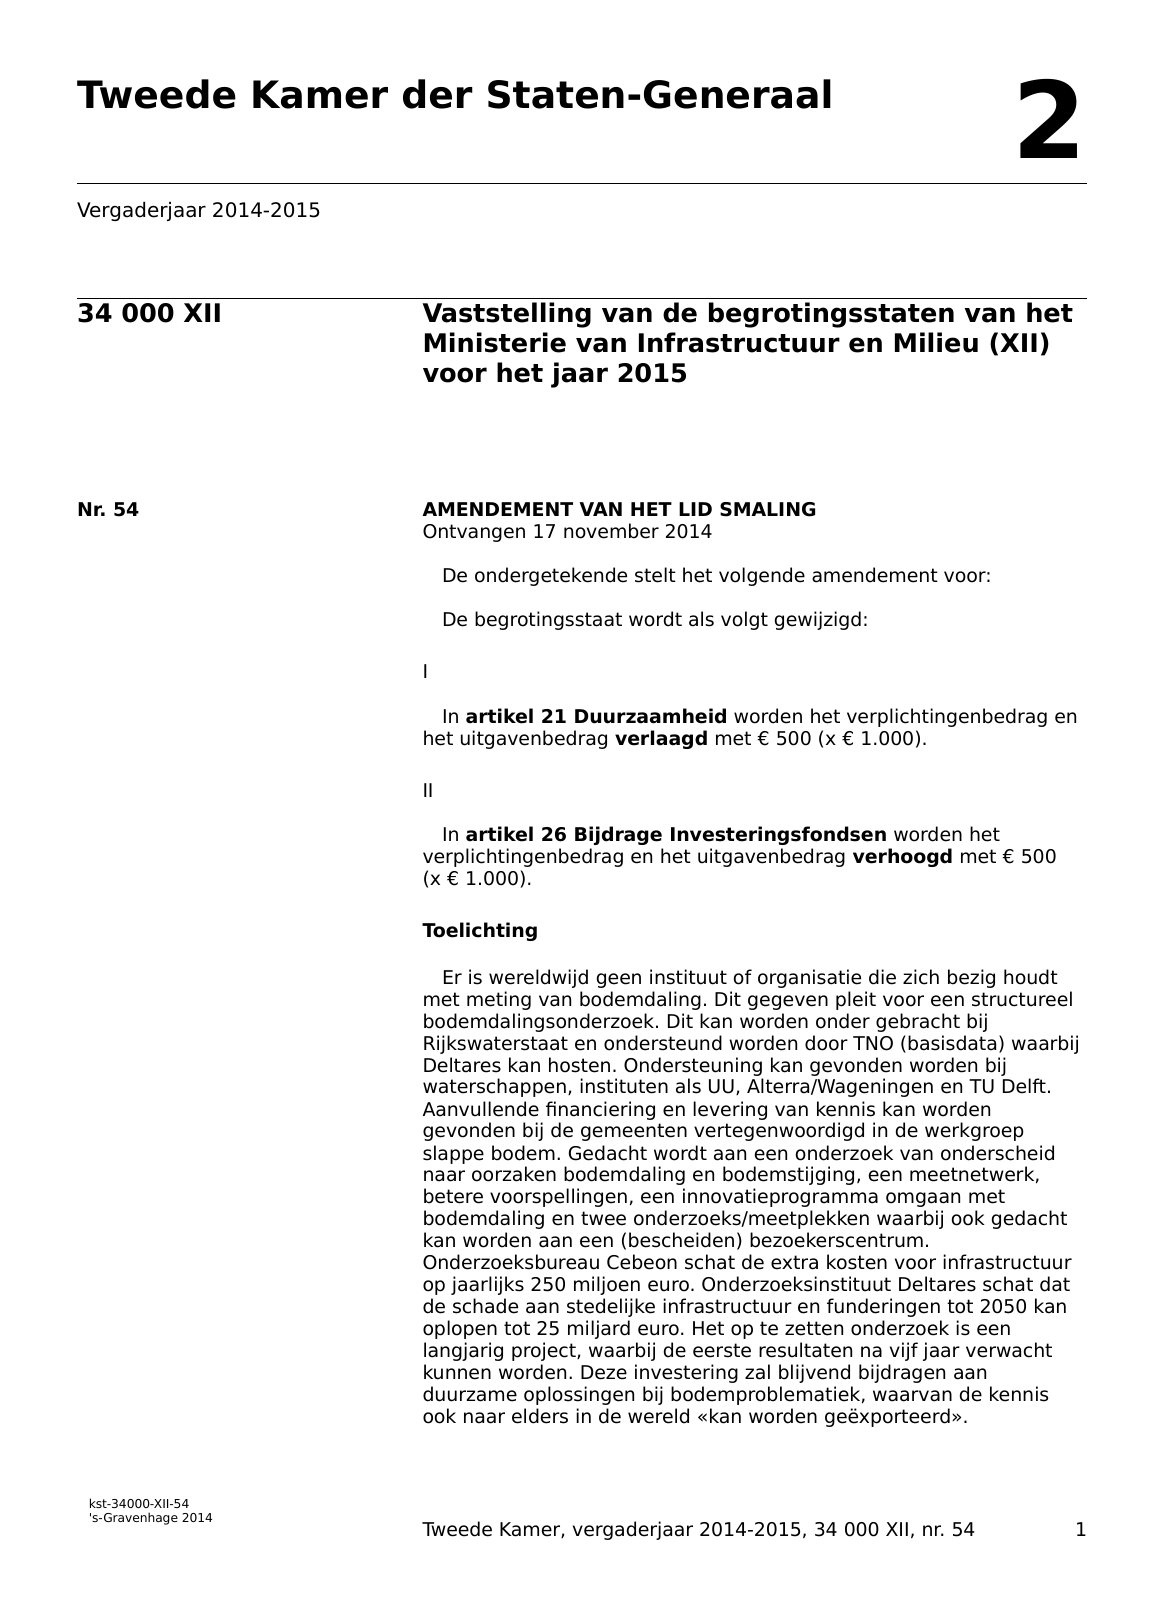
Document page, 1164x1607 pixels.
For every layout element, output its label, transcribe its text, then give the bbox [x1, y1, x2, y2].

text De ondergetekende stelt het volgende amendement voor: [422, 565, 1087, 587]
subtitle I [422, 661, 1087, 683]
table_cell Vergaderjaar 2014-2015 [77, 184, 1087, 298]
text 's-Gravenhage 2014 [88, 1511, 323, 1525]
text In artikel 21 Duurzaamheid worden het verplichtingenbedrag en het uitgavenbedrag verlaagd met € 500 (x € 1.000). [422, 706, 1087, 749]
text kst-34000-XII-54 [88, 1497, 323, 1511]
subtitle Toelichting [422, 919, 1087, 942]
subtitle Nr. 54 AMENDEMENT VAN HET LID SMALING [77, 499, 1087, 521]
subtitle 34 000 XII Vaststelling van de begrotingsstaten van het Ministerie van Infrastructuur en Milieu (XII) voor het jaar 2015 [77, 299, 1087, 388]
text De begrotingsstaat wordt als volgt gewijzigd: [422, 609, 1087, 631]
text In artikel 26 Bijdrage Investeringsfondsen worden het verplichtingenbedrag en het uitgavenbedrag verhoogd met € 500 (x € 1.000). [422, 824, 1087, 889]
table_header 2 [886, 59, 1087, 183]
subtitle II [422, 779, 1087, 801]
table_header Tweede Kamer der Staten-Generaal [77, 59, 886, 183]
text Er is wereldwijd geen instituut of organisatie die zich bezig houdt met meting van bodemdaling. Dit gegeven pleit voor een structureel bodemdalingsonderzoek. Dit kan worden onder gebracht bij Rijkswaterstaat en ondersteund worden door TNO (basisdata) waarbij Deltares kan hosten. Ondersteuning kan gevonden worden bij waterschappen, instituten als UU, Alterra/Wageningen en TU Delft. Aanvullende financiering en levering van kennis kan worden gevonden bij de gemeenten vertegenwoordigd in de werkgroep slappe bodem. Gedacht wordt aan een onderzoek van onderscheid naar oorzaken bodemdaling en bodemstijging, een meetnetwerk, betere voorspellingen, een innovatieprogramma omgaan met bodemdaling en twee onderzoeks/meetplekken waarbij ook gedacht kan worden aan een (bescheiden) bezoekerscentrum. Onderzoeksbureau Cebeon schat de extra kosten voor infrastructuur op jaarlijks 250 miljoen euro. Onderzoeksinstituut Deltares schat dat de schade aan stedelijke infrastructuur en funderingen tot 2050 kan oplopen tot 25 miljard euro. Het op te zetten onderzoek is een langjarig project, waarbij de eerste resultaten na vijf jaar verwacht kunnen worden. Deze investering zal blijvend bijdragen aan duurzame oplossingen bij bodemproblematiek, waarvan de kennis ook naar elders in de wereld «kan worden geëxporteerd». [422, 967, 1087, 1428]
text Ontvangen 17 november 2014 [422, 521, 1087, 543]
